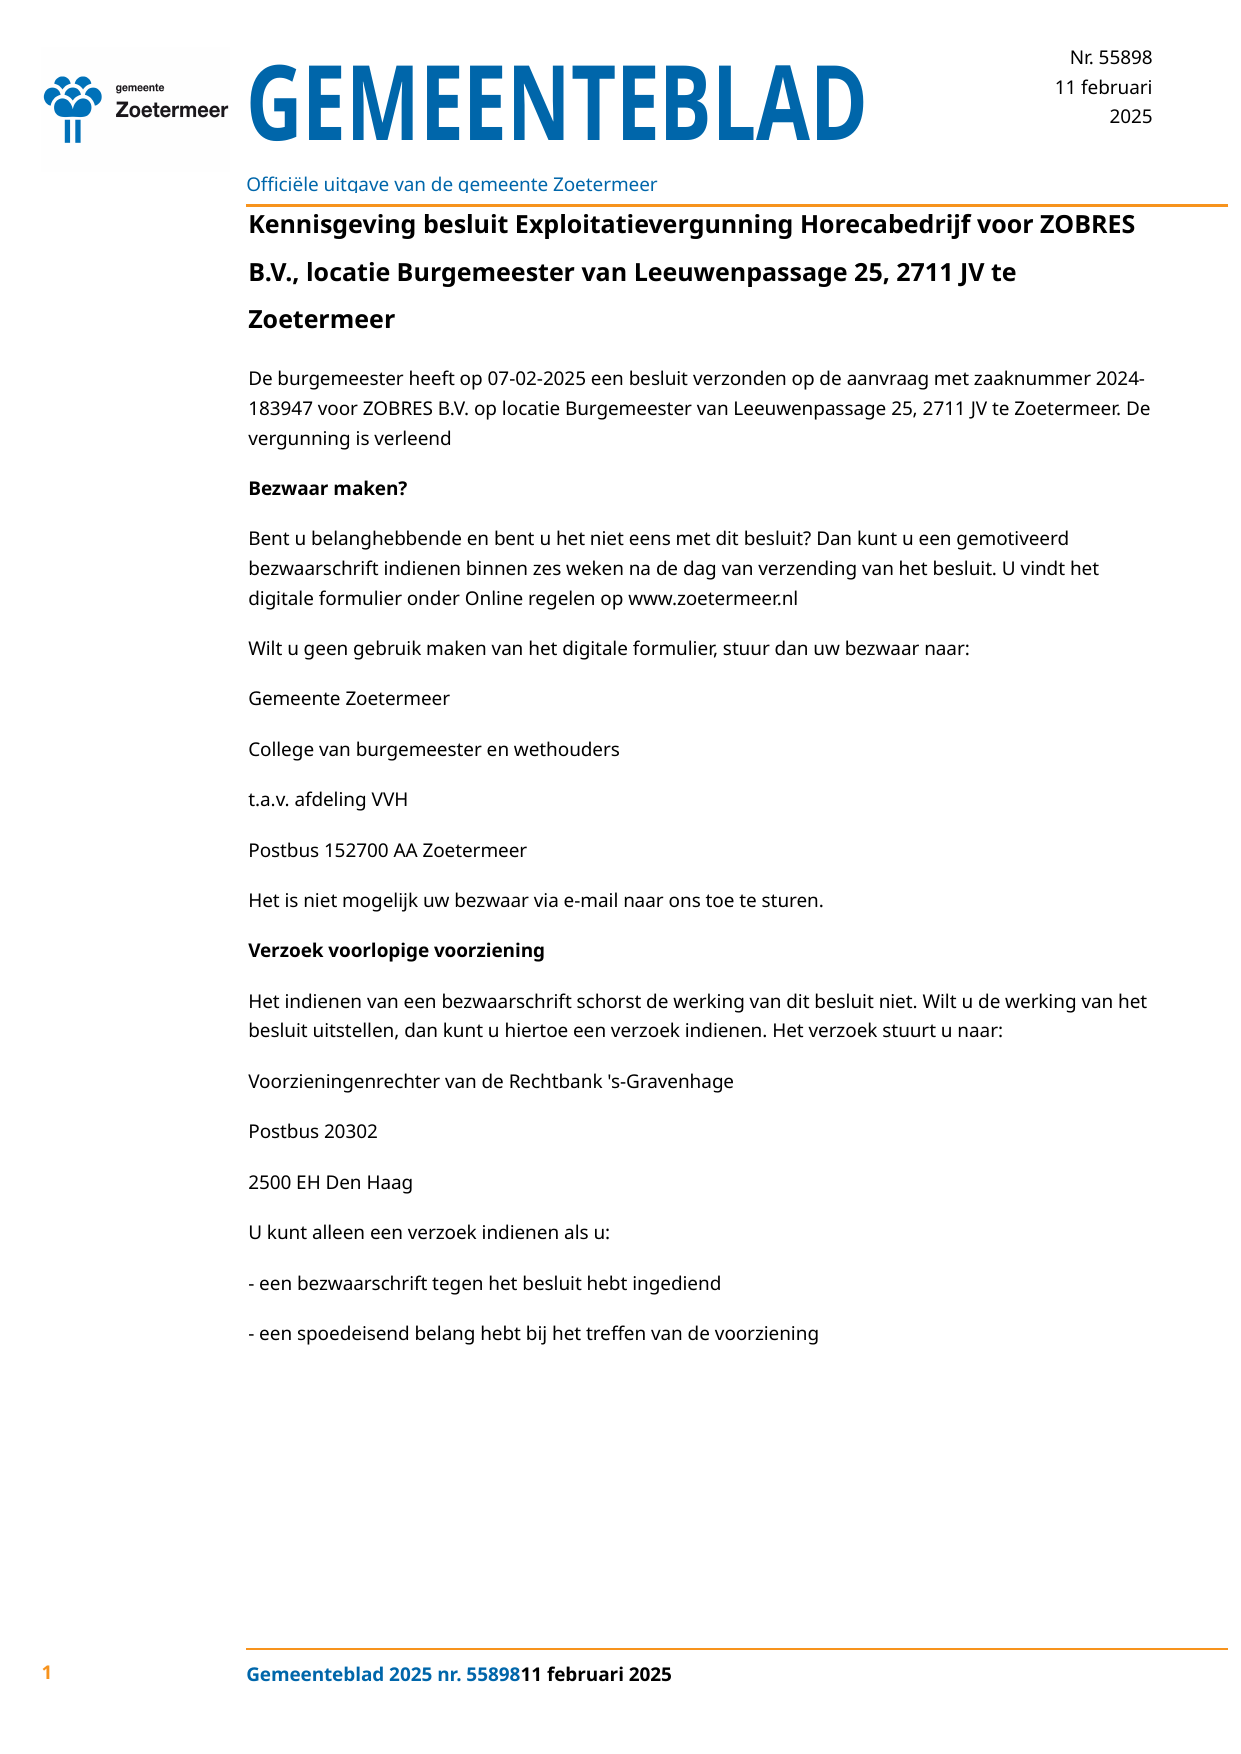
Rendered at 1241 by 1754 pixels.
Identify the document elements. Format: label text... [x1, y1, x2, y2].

text Postbus 152700 AA Zoetermeer [248, 837, 1152, 862]
text Kennisgeving besluit Exploitatievergunning Horecabedrijf voor ZOBRES B.V., locatie Burgemeester van Leeuwenpassage 25, 2711 JV te Zoetermeer [248, 207, 1152, 336]
text Bent u belanghebbende en bent u het niet eens met dit besluit? Dan kunt u een gemotiveerd bezwaarschrift indienen binnen zes weken na de dag van verzending van het besluit. U vindt het digitale formulier onder Online regelen op www.zoetermeer.nl [248, 526, 1152, 610]
text De burgemeester heeft op 07-02-2025 een besluit verzonden op de aanvraag met zaaknummer 2024-183947 voor ZOBRES B.V. op locatie Burgemeester van Leeuwenpassage 25, 2711 JV te Zoetermeer. De vergunning is verleend [248, 366, 1152, 450]
text Gemeente Zoetermeer [248, 686, 1152, 711]
text - een bezwaarschrift tegen het besluit hebt ingediend [248, 1270, 1152, 1295]
text t.a.v. afdeling VVH [248, 786, 1152, 812]
picture [41, 47, 231, 172]
text Voorzieningenrechter van de Rechtbank 's-Gravenhage [248, 1068, 1152, 1094]
text Verzoek voorlopige voorziening [248, 938, 1152, 963]
text Het indienen van een bezwaarschrift schorst de werking van dit besluit niet. Wilt u de werking van het besluit uitstellen, dan kunt u hiertoe een verzoek indienen. Het verzoek stuurt u naar: [248, 988, 1152, 1043]
text - een spoedeisend belang hebt bij het treffen van de voorziening [248, 1320, 1152, 1346]
text Bezwaar maken? [248, 475, 1152, 501]
text Wilt u geen gebruik maken van het digitale formulier, stuur dan uw bezwaar naar: [248, 635, 1152, 661]
text Postbus 20302 [248, 1118, 1152, 1144]
text U kunt alleen een verzoek indienen als u: [248, 1219, 1152, 1245]
text College van burgemeester en wethouders [248, 736, 1152, 762]
text 2500 EH Den Haag [248, 1169, 1152, 1194]
text Het is niet mogelijk uw bezwaar via e-mail naar ons toe te sturen. [248, 887, 1152, 913]
